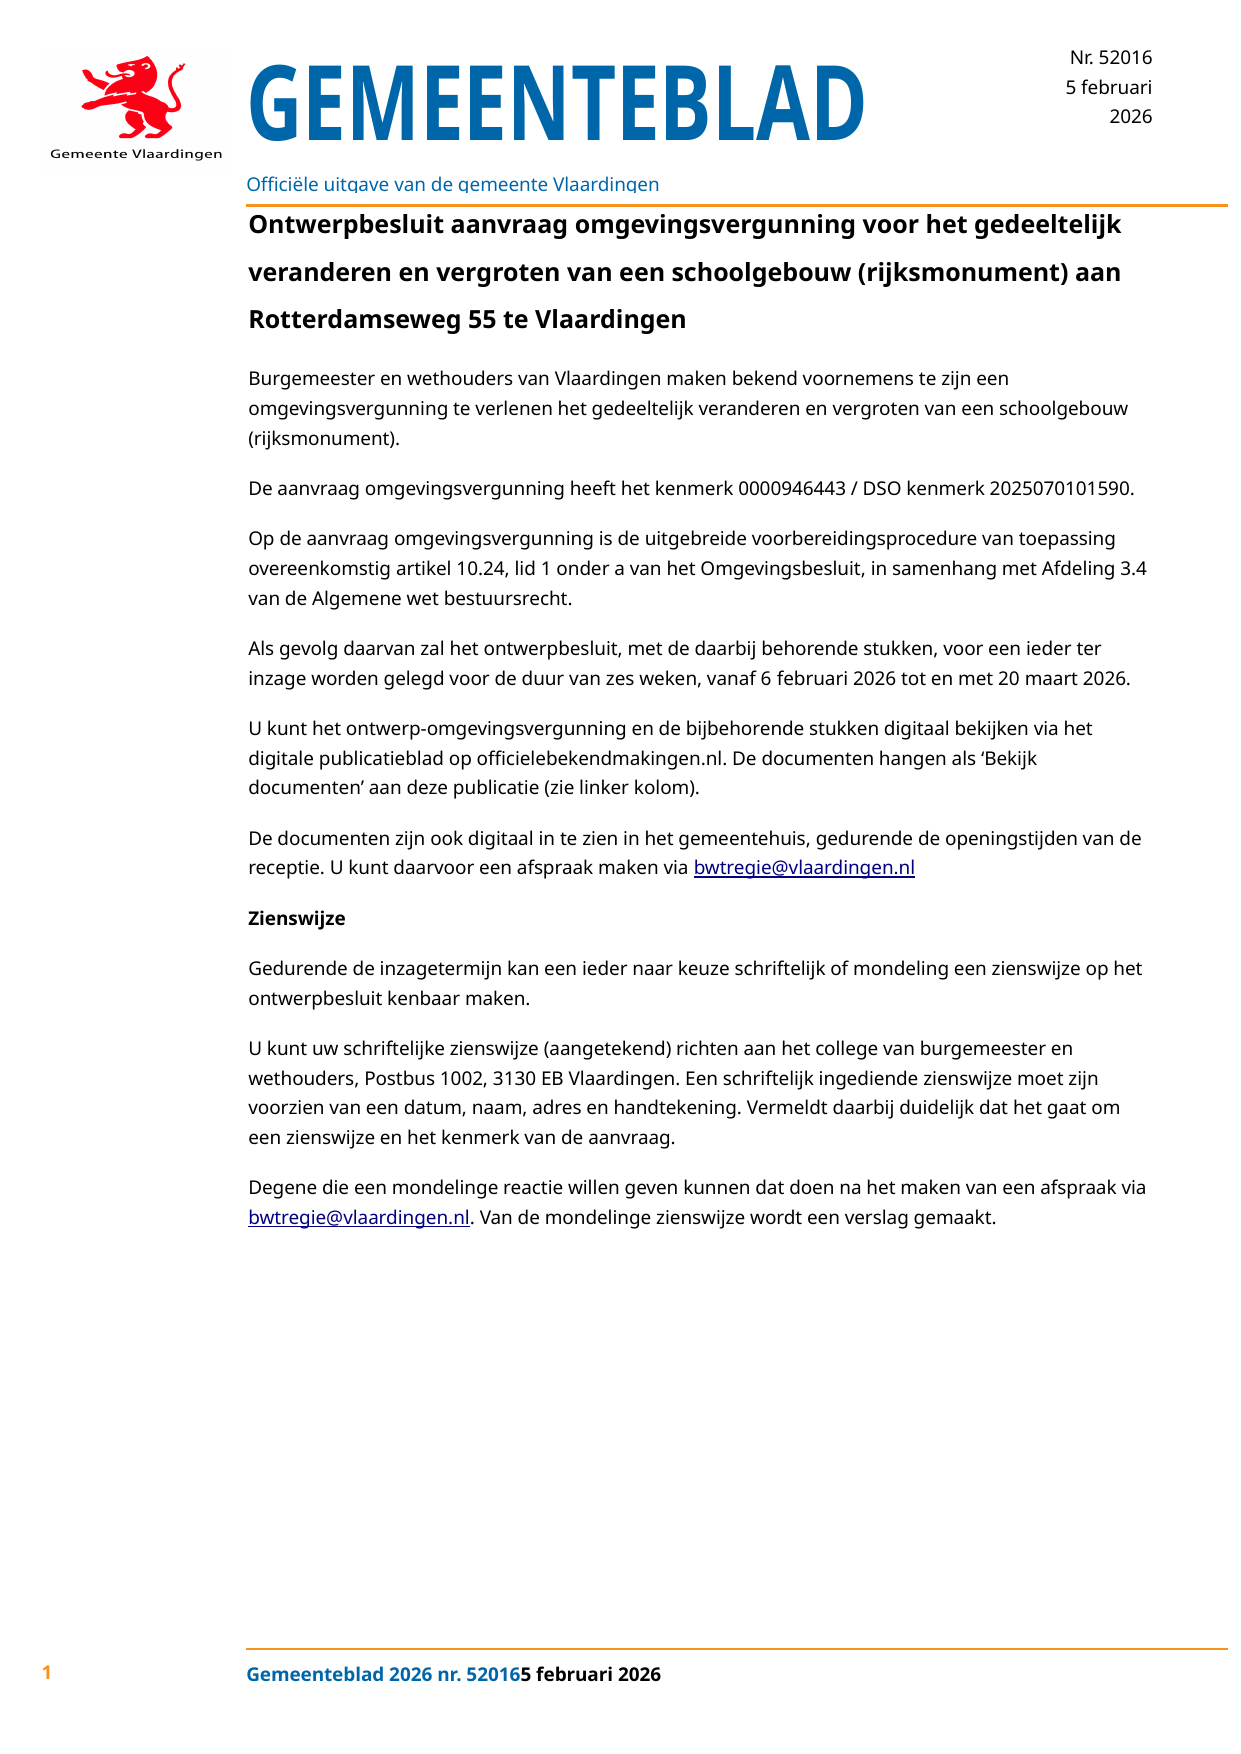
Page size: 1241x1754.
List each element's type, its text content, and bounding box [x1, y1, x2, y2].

picture [41, 47, 231, 172]
text De aanvraag omgevingsvergunning heeft het kenmerk 0000946443 / DSO kenmerk 2025070101590. [248, 475, 1152, 501]
text Op de aanvraag omgevingsvergunning is de uitgebreide voorbereidingsprocedure van toepassing overeenkomstig artikel 10.24, lid 1 onder a van het Omgevingsbesluit, in samenhang met Afdeling 3.4 van de Algemene wet bestuursrecht. [248, 526, 1152, 610]
text Als gevolg daarvan zal het ontwerpbesluit, met de daarbij behorende stukken, voor een ieder ter inzage worden gelegd voor de duur van zes weken, vanaf 6 februari 2026 tot en met 20 maart 2026. [248, 635, 1152, 690]
text Gedurende de inzagetermijn kan een ieder naar keuze schriftelijk of mondeling een zienswijze op het ontwerpbesluit kenbaar maken. [248, 955, 1152, 1010]
text Degene die een mondelinge reactie willen geven kunnen dat doen na het maken van een afspraak via bwtregie@vlaardingen.nl. Van de mondelinge zienswijze wordt een verslag gemaakt. [248, 1174, 1152, 1229]
text U kunt uw schriftelijke zienswijze (aangetekend) richten aan het college van burgemeester en wethouders, Postbus 1002, 3130 EB Vlaardingen. Een schriftelijk ingediende zienswijze moet zijn voorzien van een datum, naam, adres en handtekening. Vermeldt daarbij duidelijk dat het gaat om een zienswijze en het kenmerk van de aanvraag. [248, 1035, 1152, 1149]
text Ontwerpbesluit aanvraag omgevingsvergunning voor het gedeeltelijk veranderen en vergroten van een schoolgebouw (rijksmonument) aan Rotterdamseweg 55 te Vlaardingen [248, 207, 1152, 336]
text Zienswijze [248, 905, 1152, 930]
text U kunt het ontwerp-omgevingsvergunning en de bijbehorende stukken digitaal bekijken via het digitale publicatieblad op officielebekendmakingen.nl. De documenten hangen als ‘Bekijk documenten’ aan deze publicatie (zie linker kolom). [248, 715, 1152, 800]
text De documenten zijn ook digitaal in te zien in het gemeentehuis, gedurende de openingstijden van de receptie. U kunt daarvoor een afspraak maken via bwtregie@vlaardingen.nl [248, 825, 1152, 880]
text Burgemeester en wethouders van Vlaardingen maken bekend voornemens te zijn een omgevingsvergunning te verlenen het gedeeltelijk veranderen en vergroten van een schoolgebouw (rijksmonument). [248, 366, 1152, 450]
